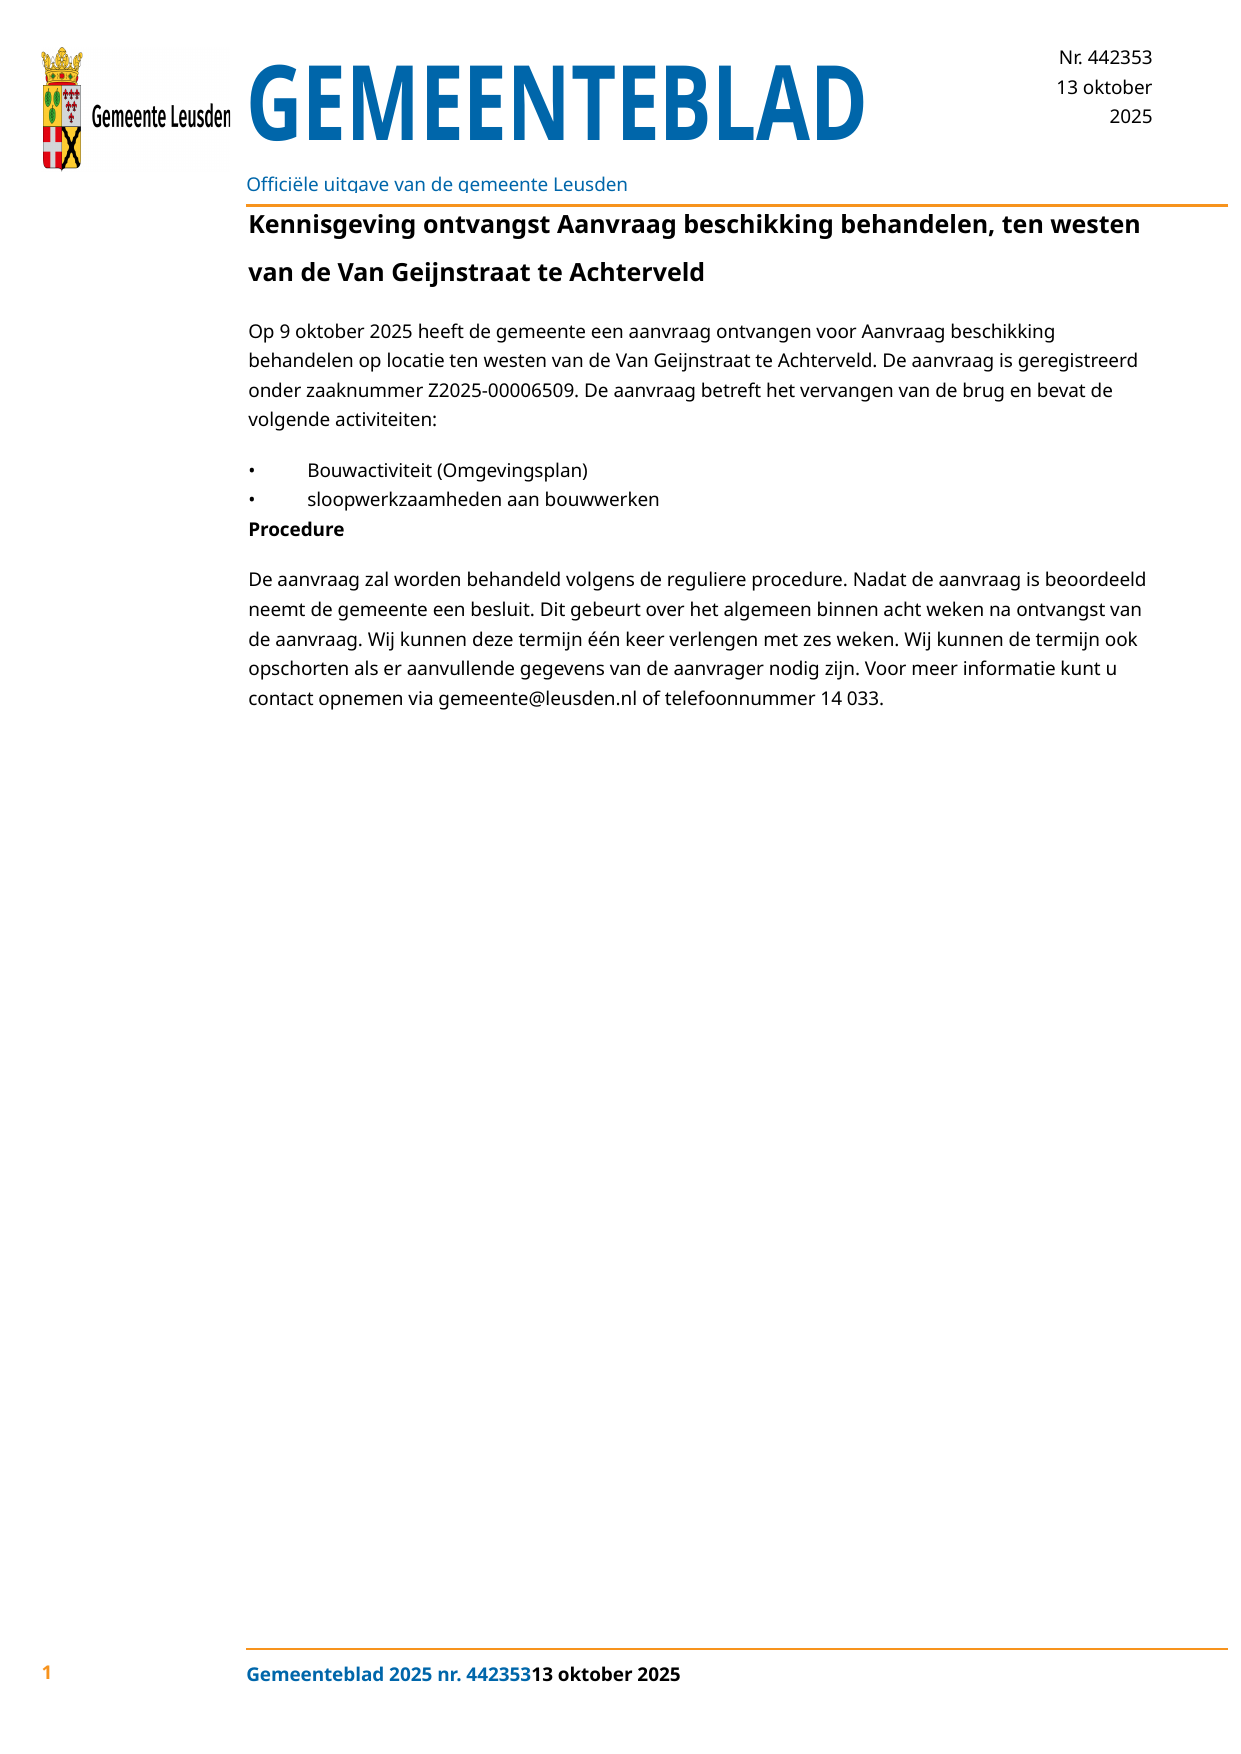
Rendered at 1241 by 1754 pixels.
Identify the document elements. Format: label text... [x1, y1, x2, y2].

text Op 9 oktober 2025 heeft de gemeente een aanvraag ontvangen voor Aanvraag beschikking behandelen op locatie ten westen van de Van Geijnstraat te Achterveld. De aanvraag is geregistreerd onder zaaknummer Z2025-00006509. De aanvraag betreft het vervangen van de brug en bevat de volgende activiteiten: [248, 318, 1152, 432]
list Bouwactiviteit (Omgevingsplan) [248, 457, 1152, 483]
text De aanvraag zal worden behandeld volgens de reguliere procedure. Nadat de aanvraag is beoordeeld neemt de gemeente een besluit. Dit gebeurt over het algemeen binnen acht weken na ontvangst van de aanvraag. Wij kunnen deze termijn één keer verlengen met zes weken. Wij kunnen de termijn ook opschorten als er aanvullende gegevens van de aanvrager nodig zijn. Voor meer informatie kunt u contact opnemen via gemeente@leusden.nl of telefoonnummer 14 033. [248, 567, 1152, 711]
text Procedure [248, 516, 1152, 542]
picture [41, 47, 231, 172]
list sloopwerkzaamheden aan bouwwerken [248, 487, 1152, 512]
text Kennisgeving ontvangst Aanvraag beschikking behandelen, ten westen van de Van Geijnstraat te Achterveld [248, 207, 1152, 288]
